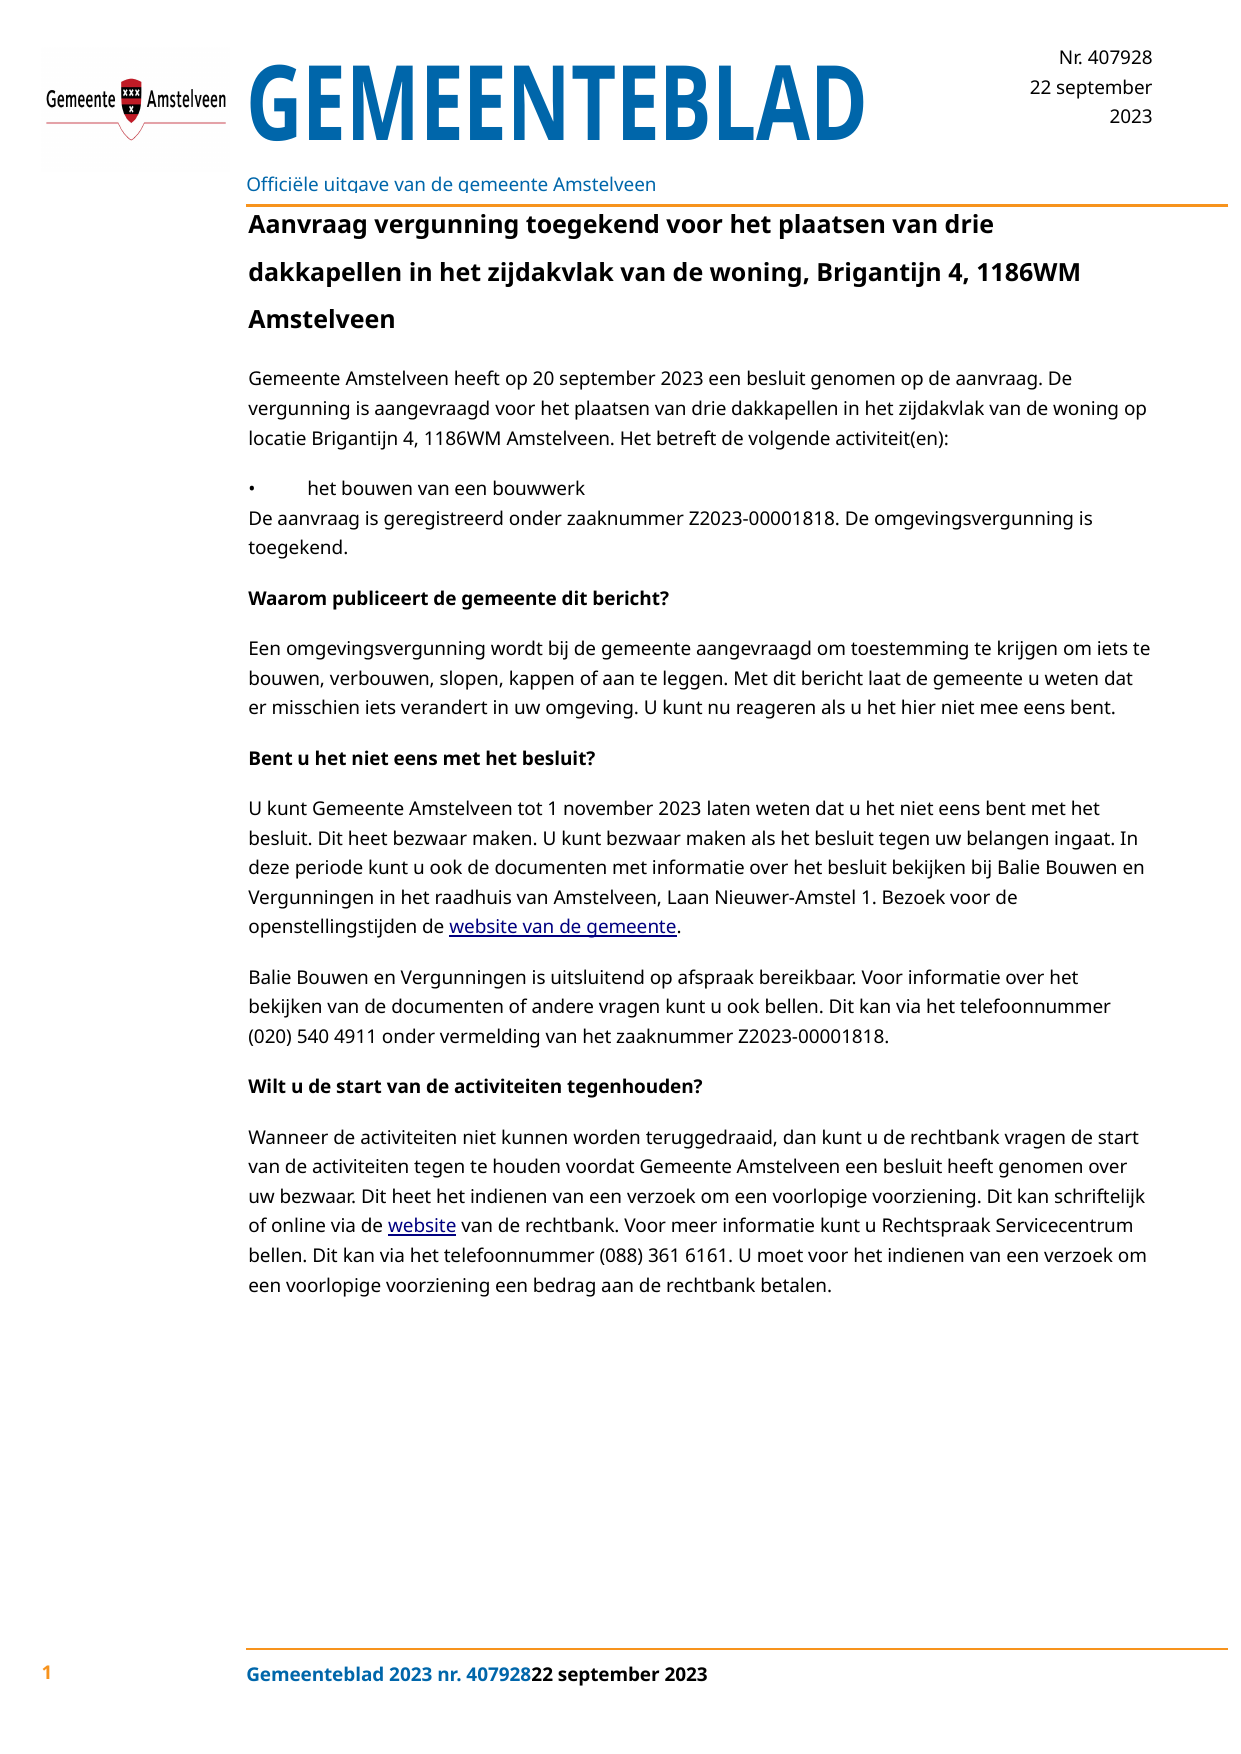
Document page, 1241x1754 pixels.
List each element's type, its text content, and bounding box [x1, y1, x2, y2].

list het bouwen van een bouwwerk [248, 475, 1152, 501]
text De aanvraag is geregistreerd onder zaaknummer Z2023-00001818. De omgevingsvergunning is toegekend. [248, 505, 1152, 560]
picture [41, 47, 231, 172]
text Waarom publiceert de gemeente dit bericht? [248, 585, 1152, 610]
text Bent u het niet eens met het besluit? [248, 745, 1152, 770]
text Een omgevingsvergunning wordt bij de gemeente aangevraagd om toestemming te krijgen om iets te bouwen, verbouwen, slopen, kappen of aan te leggen. Met dit bericht laat de gemeente u weten dat er misschien iets verandert in uw omgeving. U kunt nu reageren als u het hier niet mee eens bent. [248, 635, 1152, 720]
text U kunt Gemeente Amstelveen tot 1 november 2023 laten weten dat u het niet eens bent met het besluit. Dit heet bezwaar maken. U kunt bezwaar maken als het besluit tegen uw belangen ingaat. In deze periode kunt u ook de documenten met informatie over het besluit bekijken bij Balie Bouwen en Vergunningen in het raadhuis van Amstelveen, Laan Nieuwer-Amstel 1. Bezoek voor de openstellingstijden de website van de gemeente. [248, 795, 1152, 939]
text Wilt u de start van de activiteiten tegenhouden? [248, 1073, 1152, 1099]
text Balie Bouwen en Vergunningen is uitsluitend op afspraak bereikbaar. Voor informatie over het bekijken van de documenten of andere vragen kunt u ook bellen. Dit kan via het telefoonnummer (020) 540 4911 onder vermelding van het zaaknummer Z2023-00001818. [248, 964, 1152, 1049]
text Aanvraag vergunning toegekend voor het plaatsen van drie dakkapellen in het zijdakvlak van de woning, Brigantijn 4, 1186WM Amstelveen [248, 207, 1152, 336]
text Gemeente Amstelveen heeft op 20 september 2023 een besluit genomen op de aanvraag. De vergunning is aangevraagd voor het plaatsen van drie dakkapellen in het zijdakvlak van de woning op locatie Brigantijn 4, 1186WM Amstelveen. Het betreft de volgende activiteit(en): [248, 366, 1152, 450]
text Wanneer de activiteiten niet kunnen worden teruggedraaid, dan kunt u de rechtbank vragen de start van de activiteiten tegen te houden voordat Gemeente Amstelveen een besluit heeft genomen over uw bezwaar. Dit heet het indienen van een verzoek om een voorlopige voorziening. Dit kan schriftelijk of online via de website van de rechtbank. Voor meer informatie kunt u Rechtspraak Servicecentrum bellen. Dit kan via het telefoonnummer (088) 361 6161. U moet voor het indienen van een verzoek om een voorlopige voorziening een bedrag aan de rechtbank betalen. [248, 1124, 1152, 1297]
